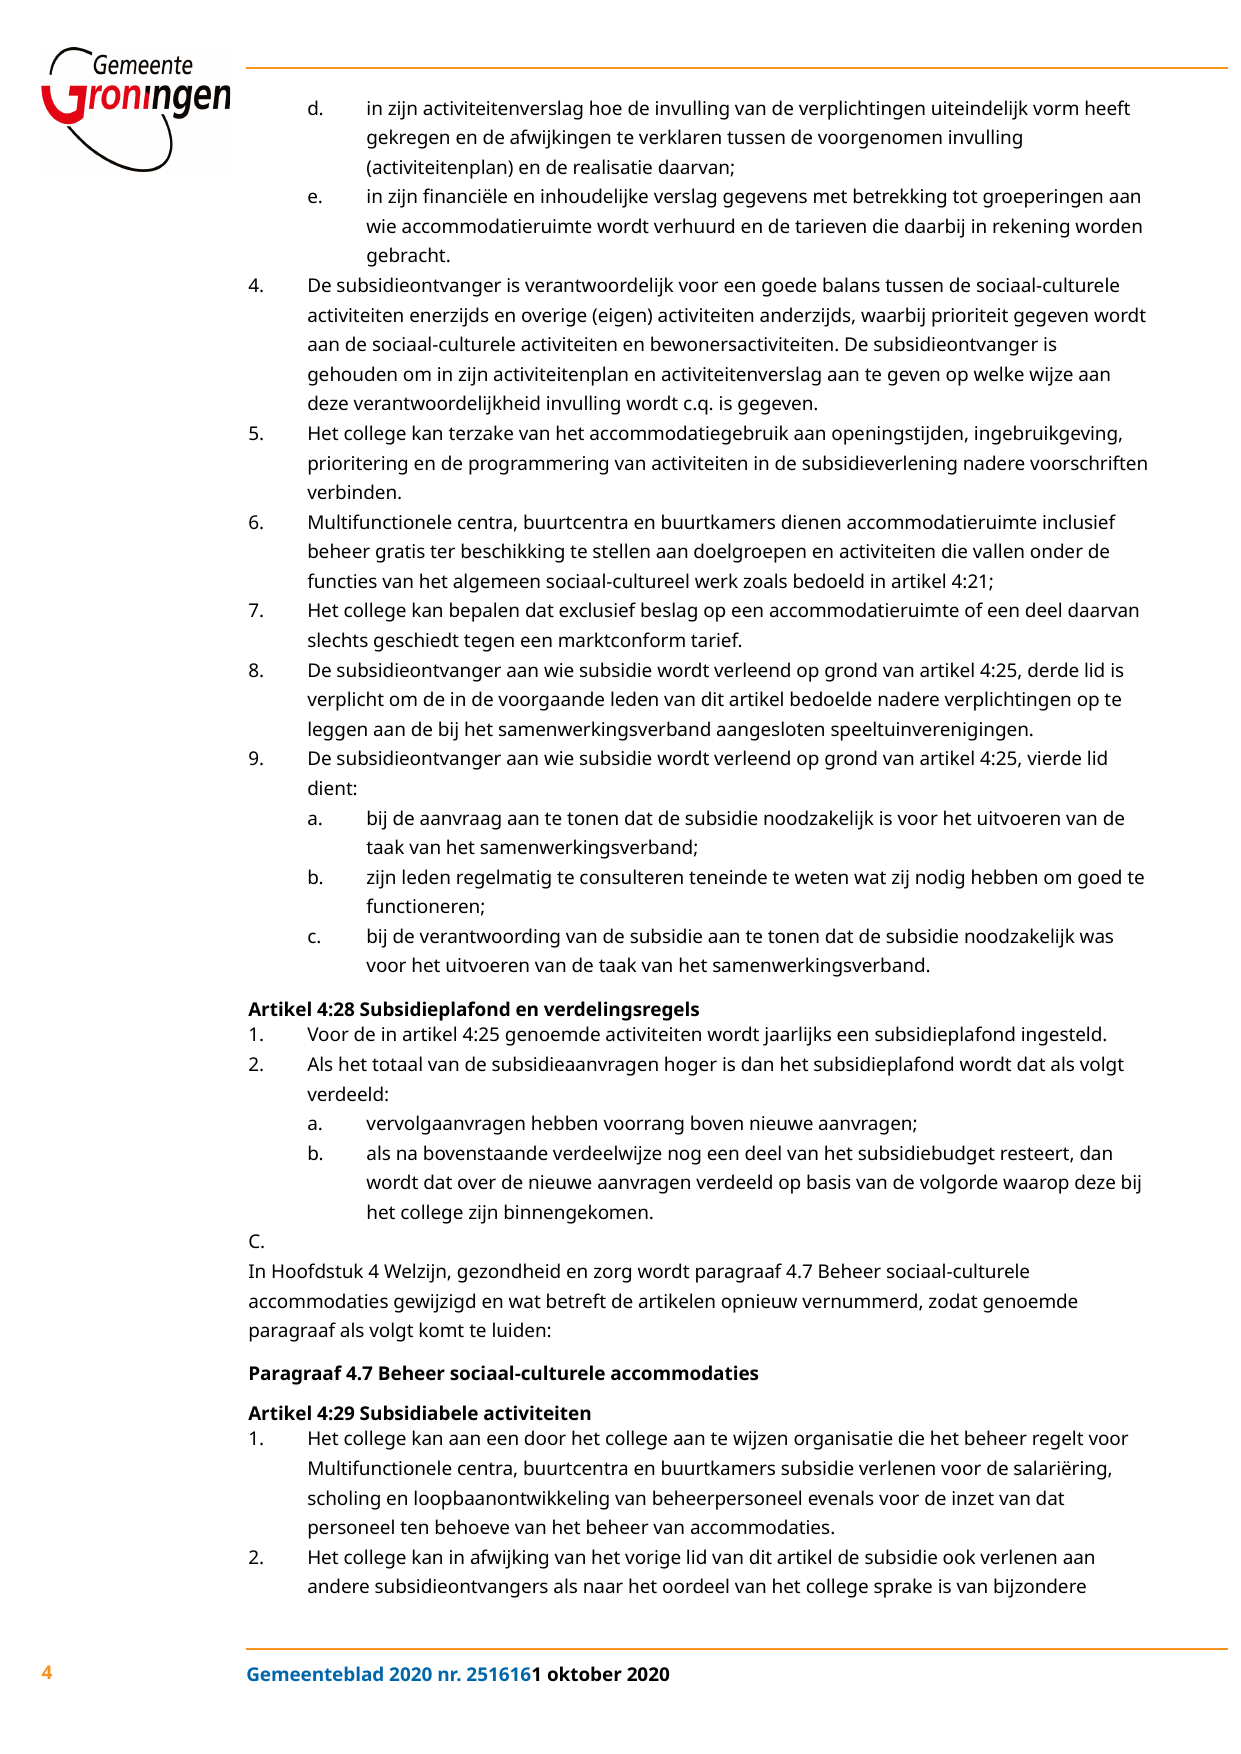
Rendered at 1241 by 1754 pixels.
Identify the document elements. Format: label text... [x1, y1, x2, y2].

list Als het totaal van de subsidieaanvragen hoger is dan het subsidieplafond wordt dat als volgt verdeeld: [248, 1051, 1152, 1106]
list De subsidieontvanger is verantwoordelijk voor een goede balans tussen de sociaal-culturele activiteiten enerzijds en overige (eigen) activiteiten anderzijds, waarbij prioriteit gegeven wordt aan de sociaal-culturele activiteiten en bewonersactiviteiten. De subsidieontvanger is gehouden om in zijn activiteitenplan en activiteitenverslag aan te geven op welke wijze aan deze verantwoordelijkheid invulling wordt c.q. is gegeven. [248, 272, 1152, 416]
list in zijn financiële en inhoudelijke verslag gegevens met betrekking tot groeperingen aan wie accommodatieruimte wordt verhuurd en de tarieven die daarbij in rekening worden gebracht. [307, 183, 1152, 268]
list De subsidieontvanger aan wie subsidie wordt verleend op grond van artikel 4:25, vierde lid dient: [248, 746, 1152, 801]
list bij de verantwoording van de subsidie aan te tonen dat de subsidie noodzakelijk was voor het uitvoeren van de taak van het samenwerkingsverband. [307, 923, 1152, 978]
list zijn leden regelmatig te consulteren teneinde te weten wat zij nodig hebben om goed te functioneren; [307, 864, 1152, 919]
list Het college kan bepalen dat exclusief beslag op een accommodatieruimte of een deel daarvan slechts geschiedt tegen een marktconform tarief. [248, 598, 1152, 653]
text Artikel 4:28 Subsidieplafond en verdelingsregels [248, 996, 1152, 1022]
list vervolgaanvragen hebben voorrang boven nieuwe aanvragen; [307, 1110, 1152, 1136]
list Het college kan in afwijking van het vorige lid van dit artikel de subsidie ook verlenen aan andere subsidieontvangers als naar het oordeel van het college sprake is van bijzondere [248, 1544, 1152, 1599]
text C. [248, 1229, 1152, 1254]
list in zijn activiteitenverslag hoe de invulling van de verplichtingen uiteindelijk vorm heeft gekregen en de afwijkingen te verklaren tussen de voorgenomen invulling (activiteitenplan) en de realisatie daarvan; [307, 95, 1152, 180]
text Paragraaf 4.7 Beheer sociaal-culturele accommodaties [248, 1361, 1152, 1386]
list Multifunctionele centra, buurtcentra en buurtkamers dienen accommodatieruimte inclusief beheer gratis ter beschikking te stellen aan doelgroepen en activiteiten die vallen onder de functies van het algemeen sociaal-cultureel werk zoals bedoeld in artikel 4:21; [248, 509, 1152, 594]
picture [41, 47, 231, 172]
text In Hoofdstuk 4 Welzijn, gezondheid en zorg wordt paragraaf 4.7 Beheer sociaal-culturele accommodaties gewijzigd en wat betreft de artikelen opnieuw vernummerd, zodat genoemde paragraaf als volgt komt te luiden: [248, 1258, 1152, 1343]
list Voor de in artikel 4:25 genoemde activiteiten wordt jaarlijks een subsidieplafond ingesteld. [248, 1022, 1152, 1047]
list Het college kan terzake van het accommodatiegebruik aan openingstijden, ingebruikgeving, prioritering en de programmering van activiteiten in de subsidieverlening nadere voorschriften verbinden. [248, 420, 1152, 505]
text Artikel 4:29 Subsidiabele activiteiten [248, 1400, 1152, 1426]
list Het college kan aan een door het college aan te wijzen organisatie die het beheer regelt voor Multifunctionele centra, buurtcentra en buurtkamers subsidie verlenen voor de salariëring, scholing en loopbaanontwikkeling van beheerpersoneel evenals voor de inzet van dat personeel ten behoeve van het beheer van accommodaties. [248, 1426, 1152, 1540]
list als na bovenstaande verdeelwijze nog een deel van het subsidiebudget resteert, dan wordt dat over de nieuwe aanvragen verdeeld op basis van de volgorde waarop deze bij het college zijn binnengekomen. [307, 1140, 1152, 1225]
list De subsidieontvanger aan wie subsidie wordt verleend op grond van artikel 4:25, derde lid is verplicht om de in de voorgaande leden van dit artikel bedoelde nadere verplichtingen op te leggen aan de bij het samenwerkingsverband aangesloten speeltuinverenigingen. [248, 657, 1152, 742]
list bij de aanvraag aan te tonen dat de subsidie noodzakelijk is voor het uitvoeren van de taak van het samenwerkingsverband; [307, 805, 1152, 860]
